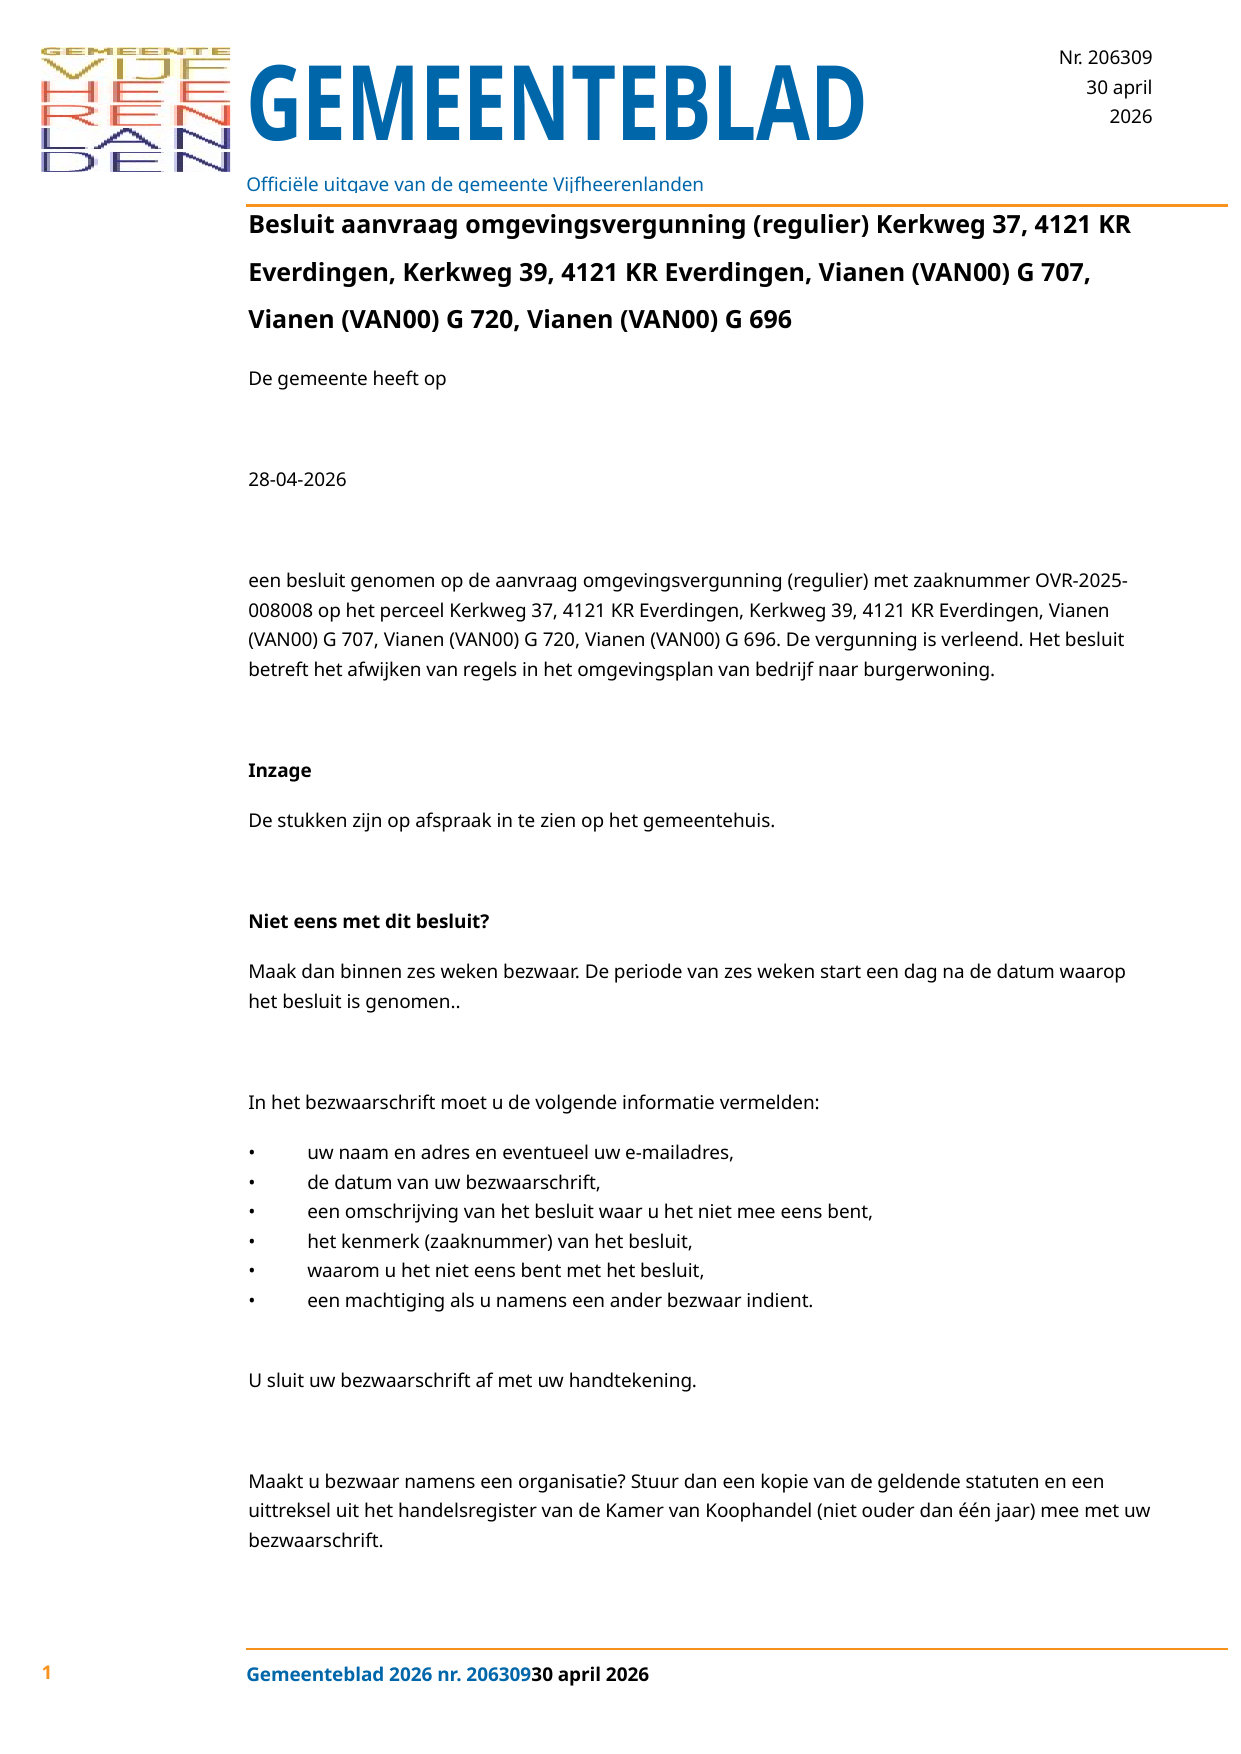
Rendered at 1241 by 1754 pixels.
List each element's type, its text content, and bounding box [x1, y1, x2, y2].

text Niet eens met dit besluit? [248, 908, 1152, 934]
list een omschrijving van het besluit waar u het niet mee eens bent, [248, 1198, 1152, 1224]
list een machtiging als u namens een ander bezwaar indient. [248, 1287, 1152, 1313]
text In het bezwaarschrift moet u de volgende informatie vermelden: [248, 1089, 1152, 1114]
list uw naam en adres en eventueel uw e-mailadres, [248, 1139, 1152, 1165]
text een besluit genomen op de aanvraag omgevingsvergunning (regulier) met zaaknummer OVR-2025-008008 op het perceel Kerkweg 37, 4121 KR Everdingen, Kerkweg 39, 4121 KR Everdingen, Vianen (VAN00) G 707, Vianen (VAN00) G 720, Vianen (VAN00) G 696. De vergunning is verleend. Het besluit betreft het afwijken van regels in het omgevingsplan van bedrijf naar burgerwoning. [248, 567, 1152, 682]
picture [41, 47, 231, 172]
text De stukken zijn op afspraak in te zien op het gemeentehuis. [248, 807, 1152, 833]
text Maak dan binnen zes weken bezwaar. De periode van zes weken start een dag na de datum waarop het besluit is genomen.. [248, 958, 1152, 1014]
text Inzage [248, 757, 1152, 782]
list waarom u het niet eens bent met het besluit, [248, 1258, 1152, 1283]
text Maakt u bezwaar namens een organisatie? Stuur dan een kopie van de geldende statuten en een uittreksel uit het handelsregister van de Kamer van Koophandel (niet ouder dan één jaar) mee met uw bezwaarschrift. [248, 1468, 1152, 1553]
text 28-04-2026 [248, 466, 1152, 492]
text Besluit aanvraag omgevingsvergunning (regulier) Kerkweg 37, 4121 KR Everdingen, Kerkweg 39, 4121 KR Everdingen, Vianen (VAN00) G 707, Vianen (VAN00) G 720, Vianen (VAN00) G 696 [248, 207, 1152, 336]
list de datum van uw bezwaarschrift, [248, 1169, 1152, 1194]
list het kenmerk (zaaknummer) van het besluit, [248, 1228, 1152, 1254]
text U sluit uw bezwaarschrift af met uw handtekening. [248, 1367, 1152, 1393]
text De gemeente heeft op [248, 366, 1152, 391]
